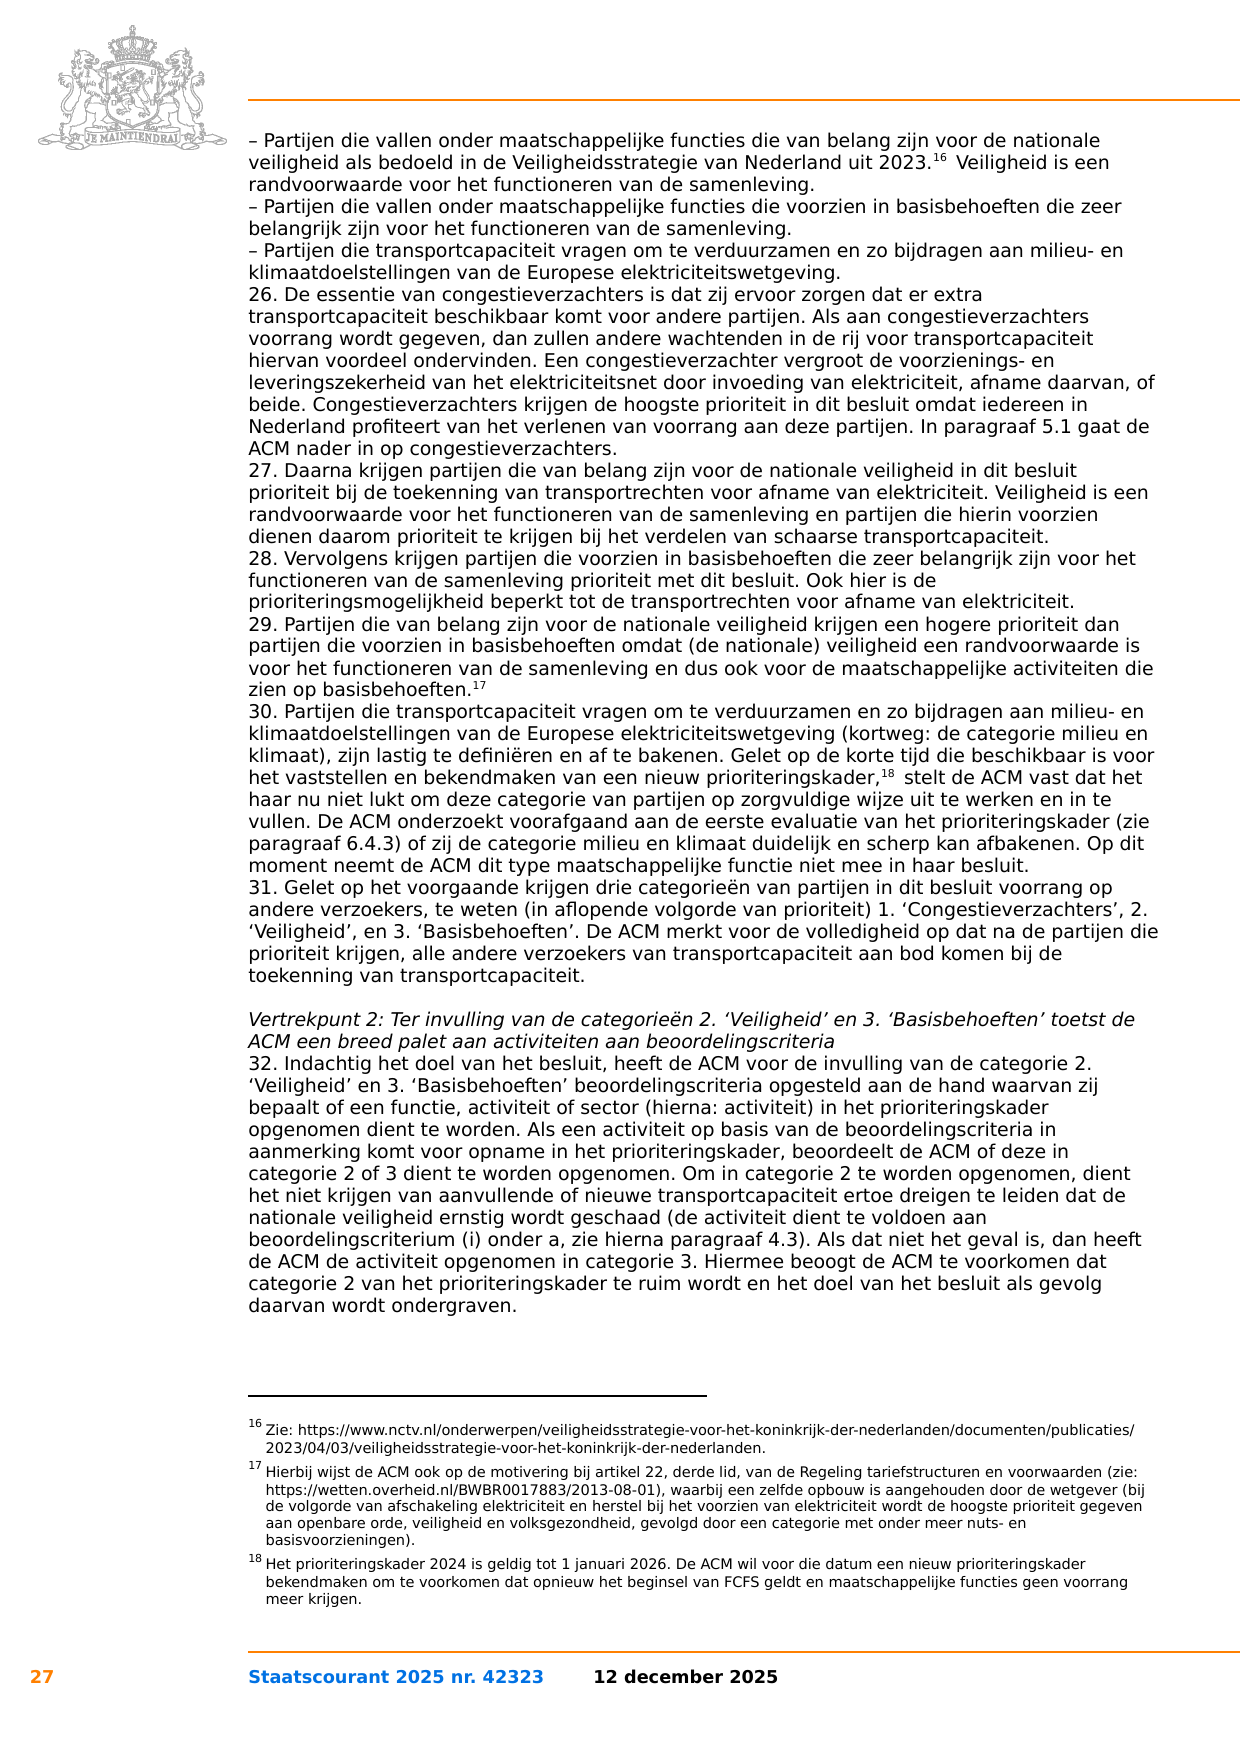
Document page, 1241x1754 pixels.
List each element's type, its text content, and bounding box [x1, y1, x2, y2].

text 27. Daarna krijgen partijen die van belang zijn voor de nationale veiligheid in dit besluit prioriteit bij de toekenning van transportrechten voor afname van elektriciteit. Veiligheid is een randvoorwaarde voor het functioneren van de samenleving en partijen die hierin voorzien dienen daarom prioriteit te krijgen bij het verdelen van schaarse transportcapaciteit. [248, 459, 1163, 547]
text 30. Partijen die transportcapaciteit vragen om te verduurzamen en zo bijdragen aan milieu- en klimaatdoelstellingen van de Europese elektriciteitswetgeving (kortweg: de categorie milieu en klimaat), zijn lastig te definiëren en af te bakenen. Gelet op de korte tijd die beschikbaar is voor het vaststellen en bekendmaken van een nieuw prioriteringskader, stelt de ACM vast dat het haar nu niet lukt om deze categorie van partijen op zorgvuldige wijze uit te werken en in te vullen. De ACM onderzoekt voorafgaand aan de eerste evaluatie van het prioriteringskader (zie paragraaf 6.4.3) of zij de categorie milieu en klimaat duidelijk en scherp kan afbakenen. Op dit moment neemt de ACM dit type maatschappelijke functie niet mee in haar besluit. [248, 701, 1163, 877]
text 32. Indachtig het doel van het besluit, heeft de ACM voor de invulling van de categorie 2. ‘Veiligheid’ en 3. ‘Basisbehoeften’ beoordelingscriteria opgesteld aan de hand waarvan zij bepaalt of een functie, activiteit of sector (hierna: activiteit) in het prioriteringskader opgenomen dient te worden. Als een activiteit op basis van de beoordelingscriteria in aanmerking komt voor opname in het prioriteringskader, beoordeelt de ACM of deze in categorie 2 of 3 dient te worden opgenomen. Om in categorie 2 te worden opgenomen, dient het niet krijgen van aanvullende of nieuwe transportcapaciteit ertoe dreigen te leiden dat de nationale veiligheid ernstig wordt geschaad (de activiteit dient te voldoen aan beoordelingscriterium (i) onder a, zie hierna paragraaf 4.3). Als dat niet het geval is, dan heeft de ACM de activiteit opgenomen in categorie 3. Hiermee beoogt de ACM te voorkomen dat categorie 2 van het prioriteringskader te ruim wordt en het doel van het besluit als gevolg daarvan wordt ondergraven. [248, 1053, 1163, 1317]
text Zie: https://www.nctv.nl/onderwerpen/veiligheidsstrategie-voor-het-koninkrijk-der-nederlanden/documenten/publicaties/2023/04/03/veiligheidsstrategie-voor-het-koninkrijk-der-nederlanden. [248, 1418, 1163, 1457]
text 31. Gelet op het voorgaande krijgen drie categorieën van partijen in dit besluit voorrang op andere verzoekers, te weten (in aflopende volgorde van prioriteit) 1. ‘Congestieverzachters’, 2. ‘Veiligheid’, en 3. ‘Basisbehoeften’. De ACM merkt voor de volledigheid op dat na de partijen die prioriteit krijgen, alle andere verzoekers van transportcapaciteit aan bod komen bij de toekenning van transportcapaciteit. [248, 877, 1163, 987]
subtitle Vertrekpunt 2: Ter invulling van de categorieën 2. ‘Veiligheid’ en 3. ‘Basisbehoeften’ toetst de ACM een breed palet aan activiteiten aan beoordelingscriteria [248, 1009, 1163, 1053]
text 26. De essentie van congestieverzachters is dat zij ervoor zorgen dat er extra transportcapaciteit beschikbaar komt voor andere partijen. Als aan congestieverzachters voorrang wordt gegeven, dan zullen andere wachtenden in de rij voor transportcapaciteit hiervan voordeel ondervinden. Een congestieverzachter vergroot de voorzienings- en leveringszekerheid van het elektriciteitsnet door invoeding van elektriciteit, afname daarvan, of beide. Congestieverzachters krijgen de hoogste prioriteit in dit besluit omdat iedereen in Nederland profiteert van het verlenen van voorrang aan deze partijen. In paragraaf 5.1 gaat de ACM nader in op congestieverzachters. [248, 284, 1163, 459]
text 28. Vervolgens krijgen partijen die voorzien in basisbehoeften die zeer belangrijk zijn voor het functioneren van de samenleving prioriteit met dit besluit. Ook hier is de prioriteringsmogelijkheid beperkt tot de transportrechten voor afname van elektriciteit. [248, 547, 1163, 613]
text – Partijen die transportcapaciteit vragen om te verduurzamen en zo bijdragen aan milieu- en klimaatdoelstellingen van de Europese elektriciteitswetgeving. [248, 240, 1163, 284]
text 29. Partijen die van belang zijn voor de nationale veiligheid krijgen een hogere prioriteit dan partijen die voorzien in basisbehoeften omdat (de nationale) veiligheid een randvoorwaarde is voor het functioneren van de samenleving en dus ook voor de maatschappelijke activiteiten die zien op basisbehoeften. [248, 613, 1163, 701]
text – Partijen die vallen onder maatschappelijke functies die voorzien in basisbehoeften die zeer belangrijk zijn voor het functioneren van de samenleving. [248, 196, 1163, 240]
text Het prioriteringskader 2024 is geldig tot 1 januari 2026. De ACM wil voor die datum een nieuw prioriteringskader bekendmaken om te voorkomen dat opnieuw het beginsel van FCFS geldt en maatschappelijke functies geen voorrang meer krijgen. [248, 1552, 1163, 1608]
text Hierbij wijst de ACM ook op de motivering bij artikel 22, derde lid, van de Regeling tariefstructuren en voorwaarden (zie: https://wetten.overheid.nl/BWBR0017883/2013-08-01), waarbij een zelfde opbouw is aangehouden door de wetgever (bij de volgorde van afschakeling elektriciteit en herstel bij het voorzien van elektriciteit wordt de hoogste prioriteit gegeven aan openbare orde, veiligheid en volksgezondheid, gevolgd door een categorie met onder meer nuts- en basisvoorzieningen). [248, 1459, 1163, 1549]
picture [38, 25, 227, 150]
text – Partijen die vallen onder maatschappelijke functies die van belang zijn voor de nationale veiligheid als bedoeld in de Veiligheidsstrategie van Nederland uit 2023. Veiligheid is een randvoorwaarde voor het functioneren van de samenleving. [248, 130, 1163, 196]
